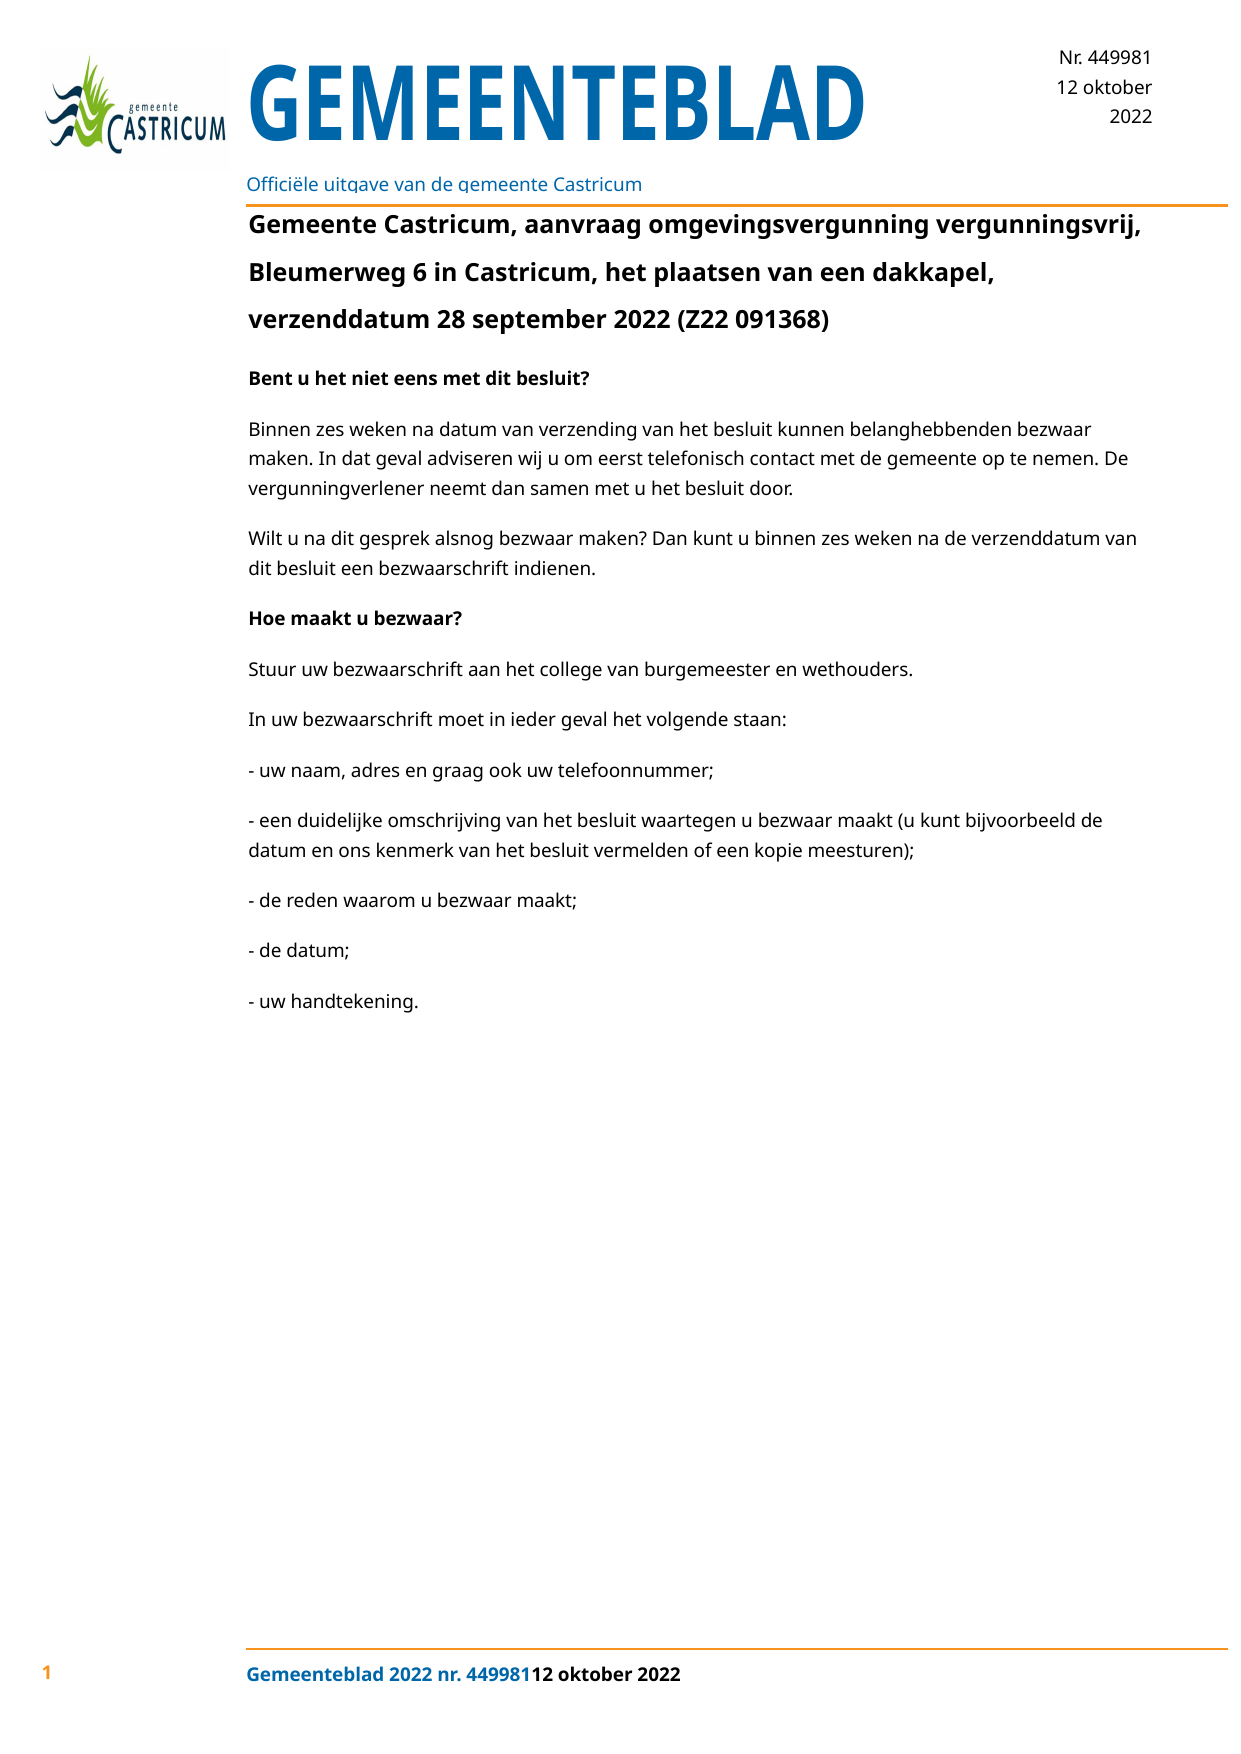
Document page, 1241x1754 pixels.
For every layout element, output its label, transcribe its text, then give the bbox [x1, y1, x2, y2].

text - uw handtekening. [248, 988, 1152, 1014]
text Hoe maakt u bezwaar? [248, 606, 1152, 631]
text - de datum; [248, 938, 1152, 963]
text - de reden waarom u bezwaar maakt; [248, 887, 1152, 913]
text In uw bezwaarschrift moet in ieder geval het volgende staan: [248, 706, 1152, 732]
text Wilt u na dit gesprek alsnog bezwaar maken? Dan kunt u binnen zes weken na de verzenddatum van dit besluit een bezwaarschrift indienen. [248, 526, 1152, 581]
text Stuur uw bezwaarschrift aan het college van burgemeester en wethouders. [248, 656, 1152, 682]
text Gemeente Castricum, aanvraag omgevingsvergunning vergunningsvrij, Bleumerweg 6 in Castricum, het plaatsen van een dakkapel, verzenddatum 28 september 2022 (Z22 091368) [248, 207, 1152, 336]
picture [41, 47, 231, 172]
text Bent u het niet eens met dit besluit? [248, 366, 1152, 391]
text Binnen zes weken na datum van verzending van het besluit kunnen belanghebbenden bezwaar maken. In dat geval adviseren wij u om eerst telefonisch contact met de gemeente op te nemen. De vergunningverlener neemt dan samen met u het besluit door. [248, 416, 1152, 501]
text - een duidelijke omschrijving van het besluit waartegen u bezwaar maakt (u kunt bijvoorbeeld de datum en ons kenmerk van het besluit vermelden of een kopie meesturen); [248, 807, 1152, 862]
text - uw naam, adres en graag ook uw telefoonnummer; [248, 757, 1152, 782]
